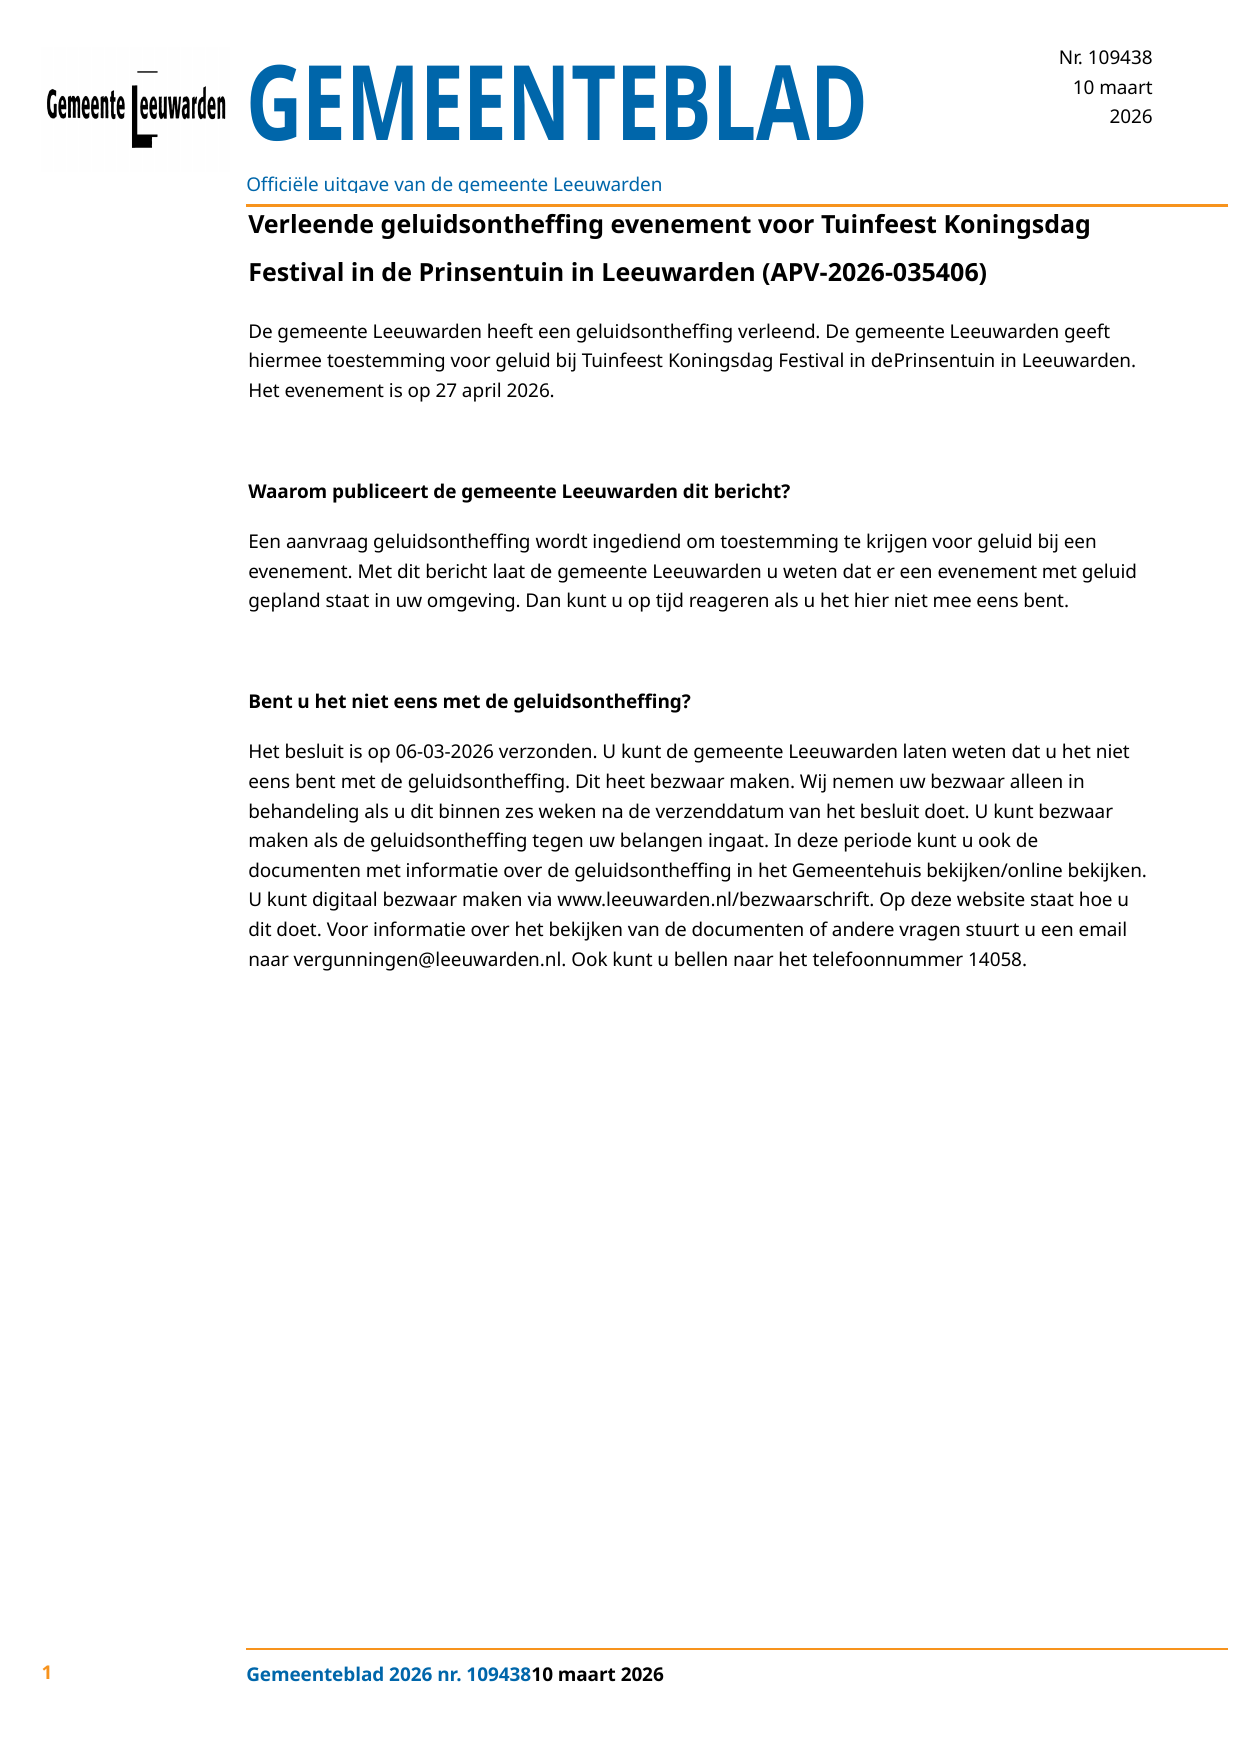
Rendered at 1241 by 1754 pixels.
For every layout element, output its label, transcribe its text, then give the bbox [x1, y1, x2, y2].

picture [41, 47, 231, 172]
text Het besluit is op 06-03-2026 verzonden. U kunt de gemeente Leeuwarden laten weten dat u het niet eens bent met de geluidsontheffing. Dit heet bezwaar maken. Wij nemen uw bezwaar alleen in behandeling als u dit binnen zes weken na de verzenddatum van het besluit doet. U kunt bezwaar maken als de geluidsontheffing tegen uw belangen ingaat. In deze periode kunt u ook de documenten met informatie over de geluidsontheffing in het Gemeentehuis bekijken/online bekijken. U kunt digitaal bezwaar maken via www.leeuwarden.nl/bezwaarschrift. Op deze website staat hoe u dit doet. Voor informatie over het bekijken van de documenten of andere vragen stuurt u een email naar vergunningen@leeuwarden.nl. Ook kunt u bellen naar het telefoonnummer 14058. [248, 739, 1152, 972]
text Waarom publiceert de gemeente Leeuwarden dit bericht? [248, 478, 1152, 504]
text Een aanvraag geluidsontheffing wordt ingediend om toestemming te krijgen voor geluid bij een evenement. Met dit bericht laat de gemeente Leeuwarden u weten dat er een evenement met geluid gepland staat in uw omgeving. Dan kunt u op tijd reageren als u het hier niet mee eens bent. [248, 528, 1152, 613]
text De gemeente Leeuwarden heeft een geluidsontheffing verleend. De gemeente Leeuwarden geeft hiermee toestemming voor geluid bij Tuinfeest Koningsdag Festival in dePrinsentuin in Leeuwarden. Het evenement is op 27 april 2026. [248, 318, 1152, 403]
text Verleende geluidsontheffing evenement voor Tuinfeest Koningsdag Festival in de Prinsentuin in Leeuwarden (APV-2026-035406) [248, 207, 1152, 288]
text Bent u het niet eens met de geluidsontheffing? [248, 688, 1152, 714]
